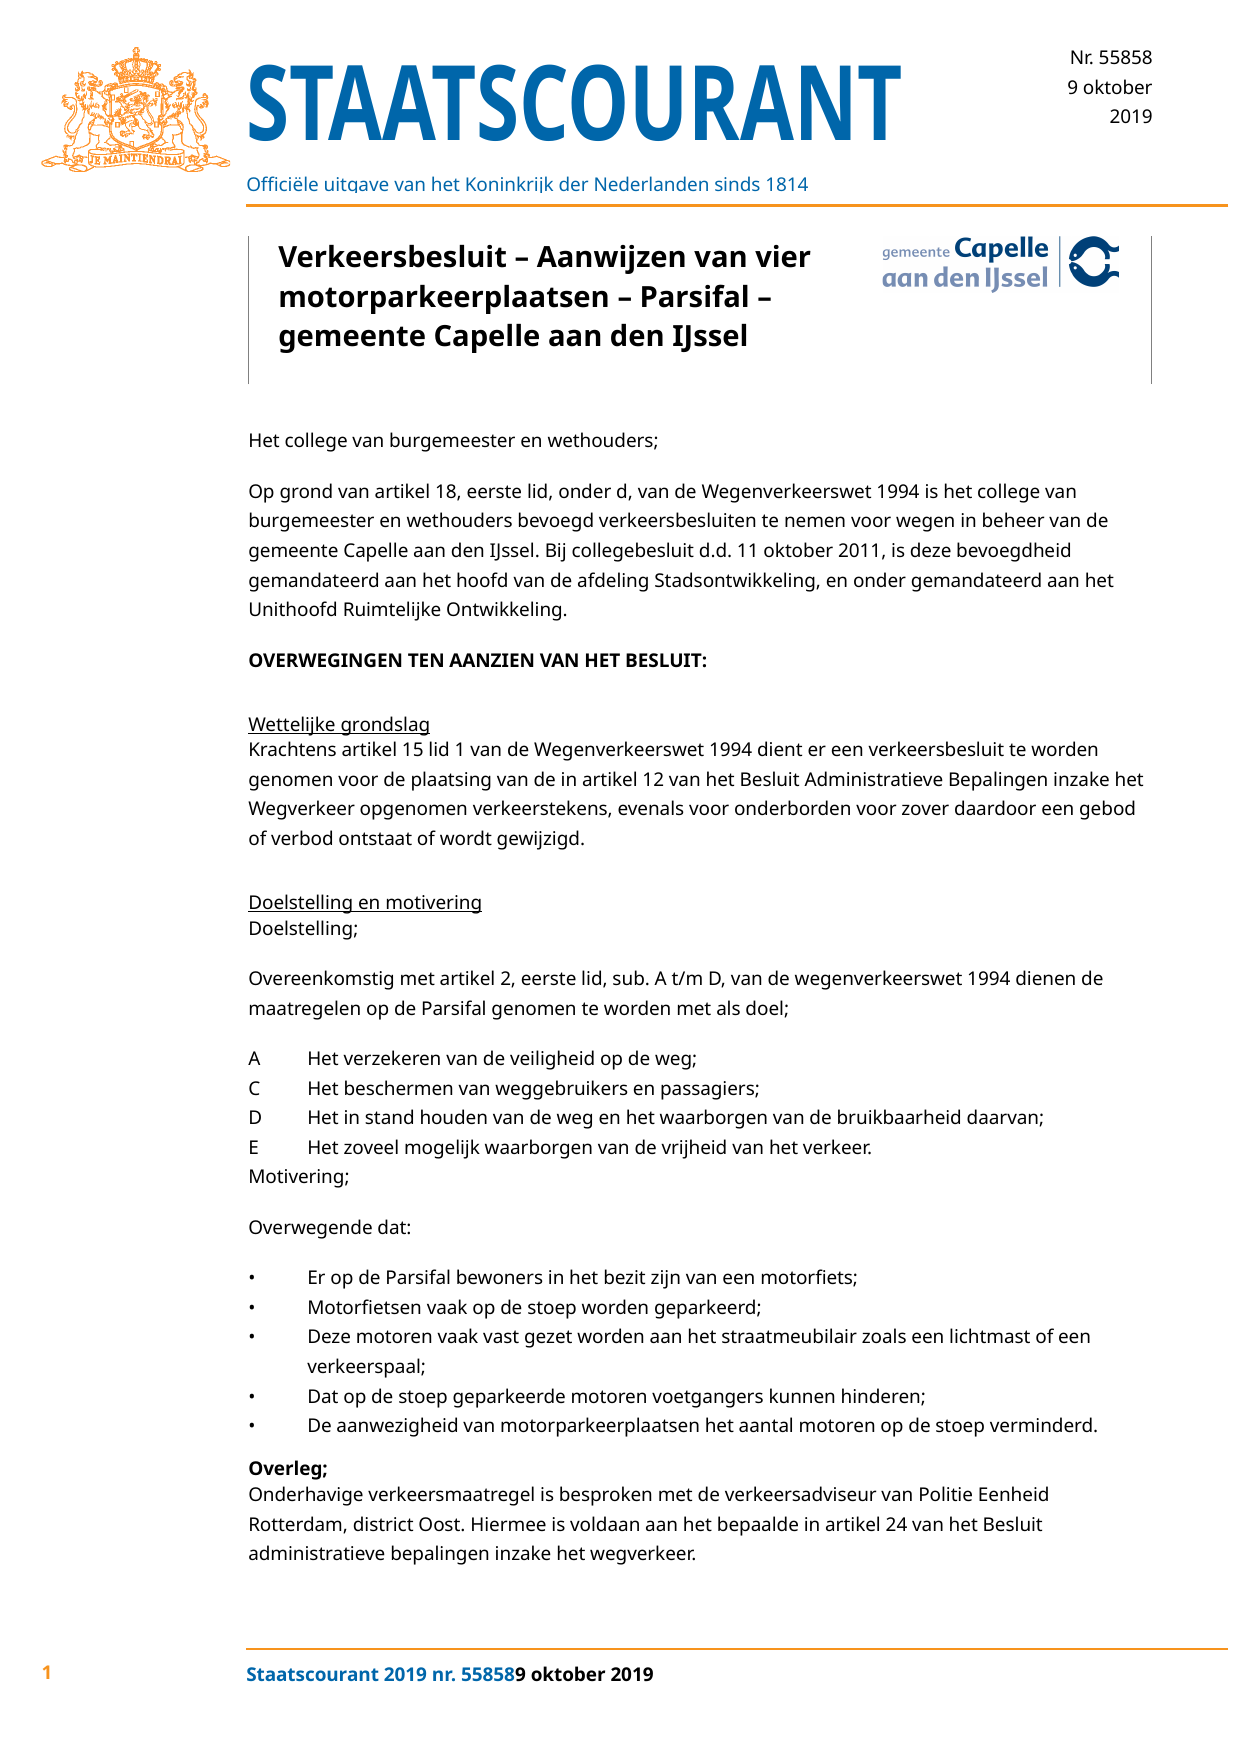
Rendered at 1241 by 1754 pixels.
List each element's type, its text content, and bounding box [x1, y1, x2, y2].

text OVERWEGINGEN TEN AANZIEN VAN HET BESLUIT: [248, 647, 1152, 672]
text Wettelijke grondslag [248, 711, 1152, 736]
list Het zoveel mogelijk waarborgen van de vrijheid van het verkeer. [248, 1134, 1152, 1160]
list Deze motoren vaak vast gezet worden aan het straatmeubilair zoals een lichtmast of een verkeerspaal; [248, 1324, 1152, 1379]
list De aanwezigheid van motorparkeerplaatsen het aantal motoren op de stoep verminderd. [248, 1412, 1152, 1438]
picture [882, 236, 1119, 293]
list Het beschermen van weggebruikers en passagiers; [248, 1075, 1152, 1101]
table_header [850, 236, 1151, 384]
text Krachtens artikel 15 lid 1 van de Wegenverkeerswet 1994 dient er een verkeersbesluit te worden genomen voor de plaatsing van de in artikel 12 van het Besluit Administratieve Bepalingen inzake het Wegverkeer opgenomen verkeerstekens, evenals voor onderborden voor zover daardoor een gebod of verbod ontstaat of wordt gewijzigd. [248, 736, 1152, 851]
text Doelstelling en motivering [248, 889, 1152, 915]
list Het in stand houden van de weg en het waarborgen van de bruikbaarheid daarvan; [248, 1104, 1152, 1130]
list Motorfietsen vaak op de stoep worden geparkeerd; [248, 1294, 1152, 1320]
table_header Verkeersbesluit – Aanwijzen van vier motorparkeerplaatsen – Parsifal – gemeente Capelle aan den IJssel [249, 236, 850, 384]
picture [41, 47, 231, 172]
text Overwegende dat: [248, 1214, 1152, 1240]
list Er op de Parsifal bewoners in het bezit zijn van een motorfiets; [248, 1264, 1152, 1290]
text Overeenkomstig met artikel 2, eerste lid, sub. A t/m D, van de wegenverkeerswet 1994 dienen de maatregelen op de Parsifal genomen te worden met als doel; [248, 965, 1152, 1021]
text Overleg; [248, 1456, 1152, 1481]
text Op grond van artikel 18, eerste lid, onder d, van de Wegenverkeerswet 1994 is het college van burgemeester en wethouders bevoegd verkeersbesluiten te nemen voor wegen in beheer van de gemeente Capelle aan den IJssel. Bij collegebesluit d.d. 11 oktober 2011, is deze bevoegdheid gemandateerd aan het hoofd van de afdeling Stadsontwikkeling, en onder gemandateerd aan het Unithoofd Ruimtelijke Ontwikkeling. [248, 478, 1152, 622]
text Onderhavige verkeersmaatregel is besproken met de verkeersadviseur van Politie Eenheid Rotterdam, district Oost. Hiermee is voldaan aan het bepaalde in artikel 24 van het Besluit administratieve bepalingen inzake het wegverkeer. [248, 1481, 1152, 1566]
text Het college van burgemeester en wethouders; [248, 428, 1152, 453]
list Het verzekeren van de veiligheid op de weg; [248, 1045, 1152, 1071]
text Motivering; [248, 1164, 1152, 1189]
text Doelstelling; [248, 915, 1152, 941]
list Dat op de stoep geparkeerde motoren voetgangers kunnen hinderen; [248, 1383, 1152, 1408]
